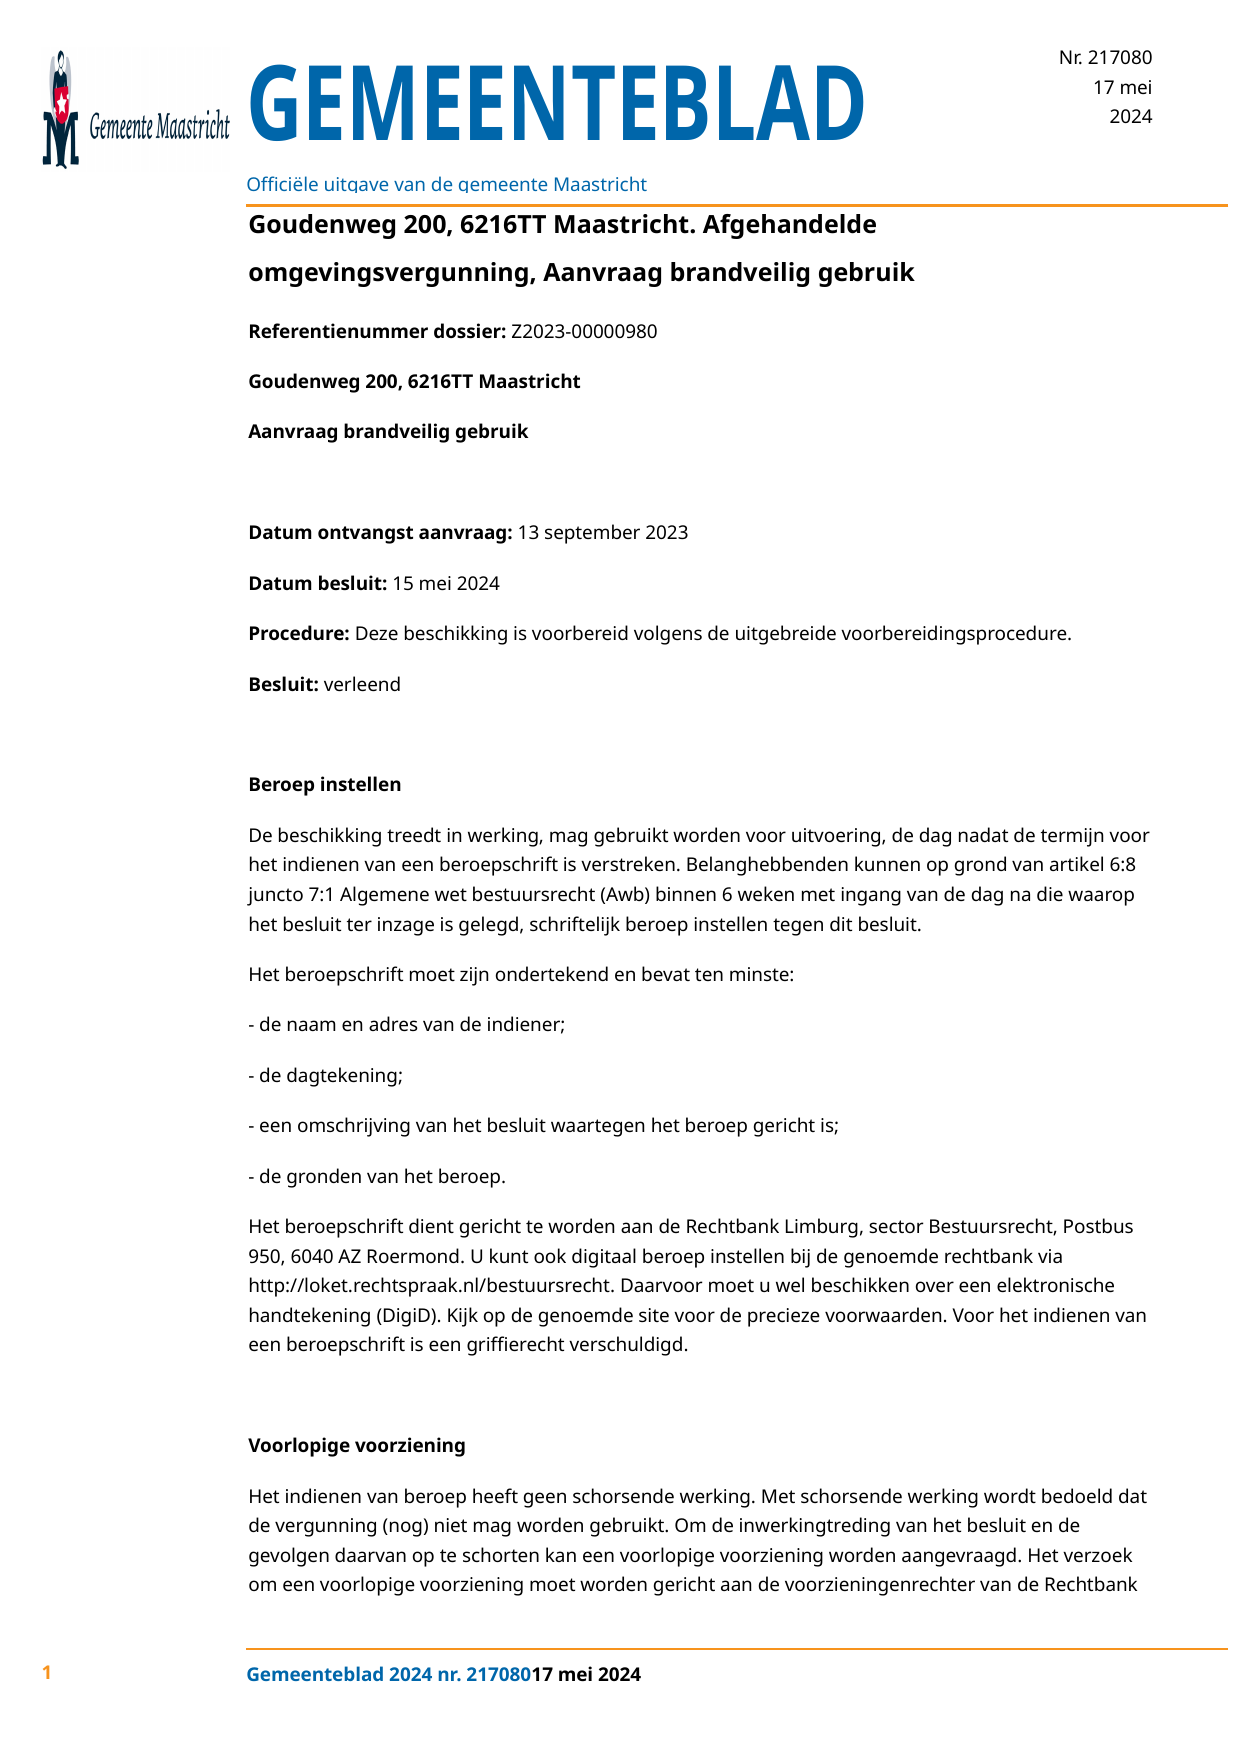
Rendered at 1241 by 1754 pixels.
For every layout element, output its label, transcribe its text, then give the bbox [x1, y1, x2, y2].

text Goudenweg 200, 6216TT Maastricht. Afgehandelde omgevingsvergunning, Aanvraag brandveilig gebruik [248, 207, 1152, 288]
text Het beroepschrift moet zijn ondertekend en bevat ten minste: [248, 961, 1152, 987]
text - de dagtekening; [248, 1062, 1152, 1088]
text Datum besluit: 15 mei 2024 [248, 570, 1152, 596]
text Het beroepschrift dient gericht te worden aan de Rechtbank Limburg, sector Bestuursrecht, Postbus 950, 6040 AZ Roermond. U kunt ook digitaal beroep instellen bij de genoemde rechtbank via http://loket.rechtspraak.nl/bestuursrecht. Daarvoor moet u wel beschikken over een elektronische handtekening (DigiD). Kijk op de genoemde site voor de precieze voorwaarden. Voor het indienen van een beroepschrift is een griffierecht verschuldigd. [248, 1213, 1152, 1357]
text - de gronden van het beroep. [248, 1163, 1152, 1189]
text Datum ontvangst aanvraag: 13 september 2023 [248, 519, 1152, 545]
text Procedure: Deze beschikking is voorbereid volgens de uitgebreide voorbereidingsprocedure. [248, 620, 1152, 646]
text Beroep instellen [248, 772, 1152, 797]
text Goudenweg 200, 6216TT Maastricht [248, 368, 1152, 394]
text Besluit: verleend [248, 671, 1152, 697]
text De beschikking treedt in werking, mag gebruikt worden voor uitvoering, de dag nadat de termijn voor het indienen van een beroepschrift is verstreken. Belanghebbenden kunnen op grond van artikel 6:8 juncto 7:1 Algemene wet bestuursrecht (Awb) binnen 6 weken met ingang van de dag na die waarop het besluit ter inzage is gelegd, schriftelijk beroep instellen tegen dit besluit. [248, 822, 1152, 937]
text Voorlopige voorziening [248, 1432, 1152, 1458]
text - de naam en adres van de indiener; [248, 1012, 1152, 1037]
text Aanvraag brandveilig gebruik [248, 419, 1152, 444]
text - een omschrijving van het besluit waartegen het beroep gericht is; [248, 1112, 1152, 1138]
picture [41, 47, 231, 172]
text Het indienen van beroep heeft geen schorsende werking. Met schorsende werking wordt bedoeld dat de vergunning (nog) niet mag worden gebruikt. Om de inwerkingtreding van het besluit en de gevolgen daarvan op te schorten kan een voorlopige voorziening worden aangevraagd. Het verzoek om een voorlopige voorziening moet worden gericht aan de voorzieningenrechter van de Rechtbank [248, 1483, 1152, 1597]
text Referentienummer dossier: Z2023-00000980 [248, 318, 1152, 344]
